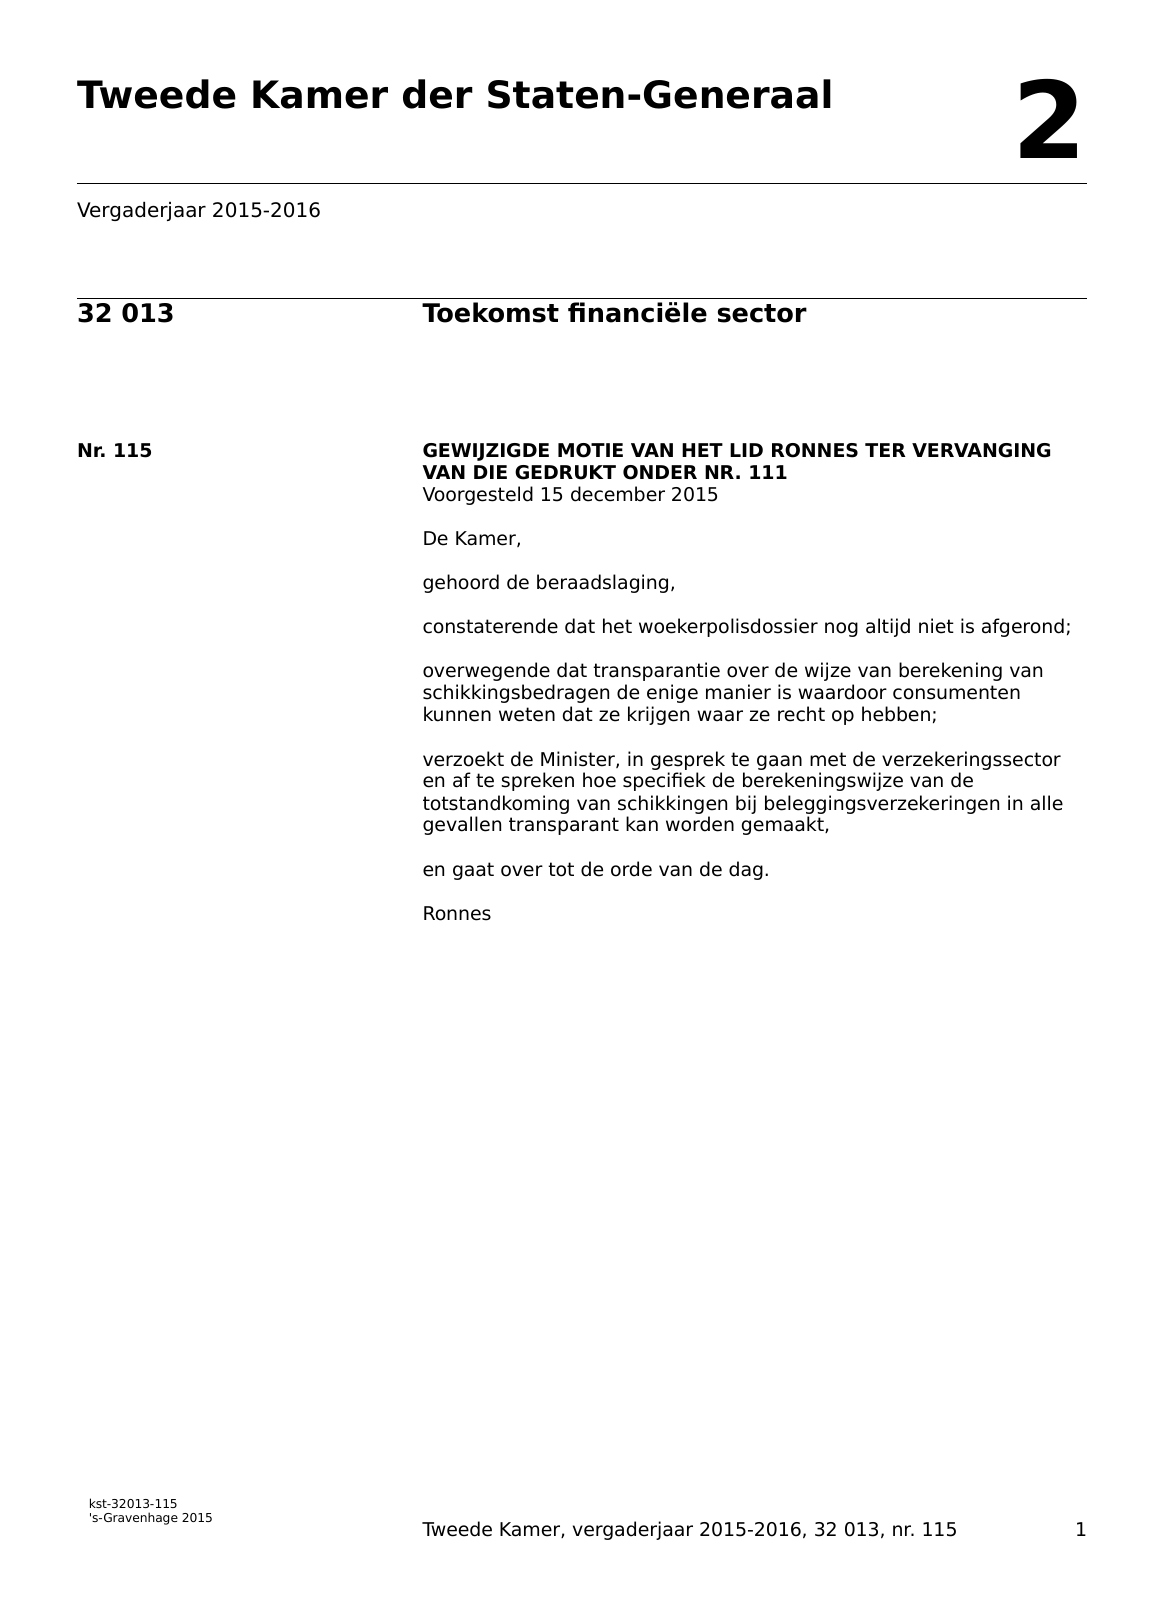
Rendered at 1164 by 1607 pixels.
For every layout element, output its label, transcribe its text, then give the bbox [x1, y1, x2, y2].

text Voorgesteld 15 december 2015 [422, 484, 1087, 506]
table_header Tweede Kamer der Staten-Generaal [77, 59, 886, 183]
text 's-Gravenhage 2015 [88, 1511, 323, 1525]
subtitle Nr. 115 GEWIJZIGDE MOTIE VAN HET LID RONNES TER VERVANGING VAN DIE GEDRUKT ONDER NR. 111 [77, 440, 1087, 484]
table_cell Vergaderjaar 2015-2016 [77, 184, 1087, 298]
text Ronnes [422, 903, 1087, 925]
text kst-32013-115 [88, 1497, 323, 1511]
text constaterende dat het woekerpolisdossier nog altijd niet is afgerond; [422, 616, 1087, 638]
text en gaat over tot de orde van de dag. [422, 858, 1087, 881]
subtitle 32 013 Toekomst financiële sector [77, 299, 1087, 329]
text overwegende dat transparantie over de wijze van berekening van schikkingsbedragen de enige manier is waardoor consumenten kunnen weten dat ze krijgen waar ze recht op hebben; [422, 660, 1087, 726]
text gehoord de beraadslaging, [422, 572, 1087, 594]
table_header 2 [886, 59, 1087, 183]
text De Kamer, [422, 528, 1087, 550]
text verzoekt de Minister, in gesprek te gaan met de verzekeringssector en af te spreken hoe specifiek de berekeningswijze van de totstandkoming van schikkingen bij beleggingsverzekeringen in alle gevallen transparant kan worden gemaakt, [422, 748, 1087, 836]
